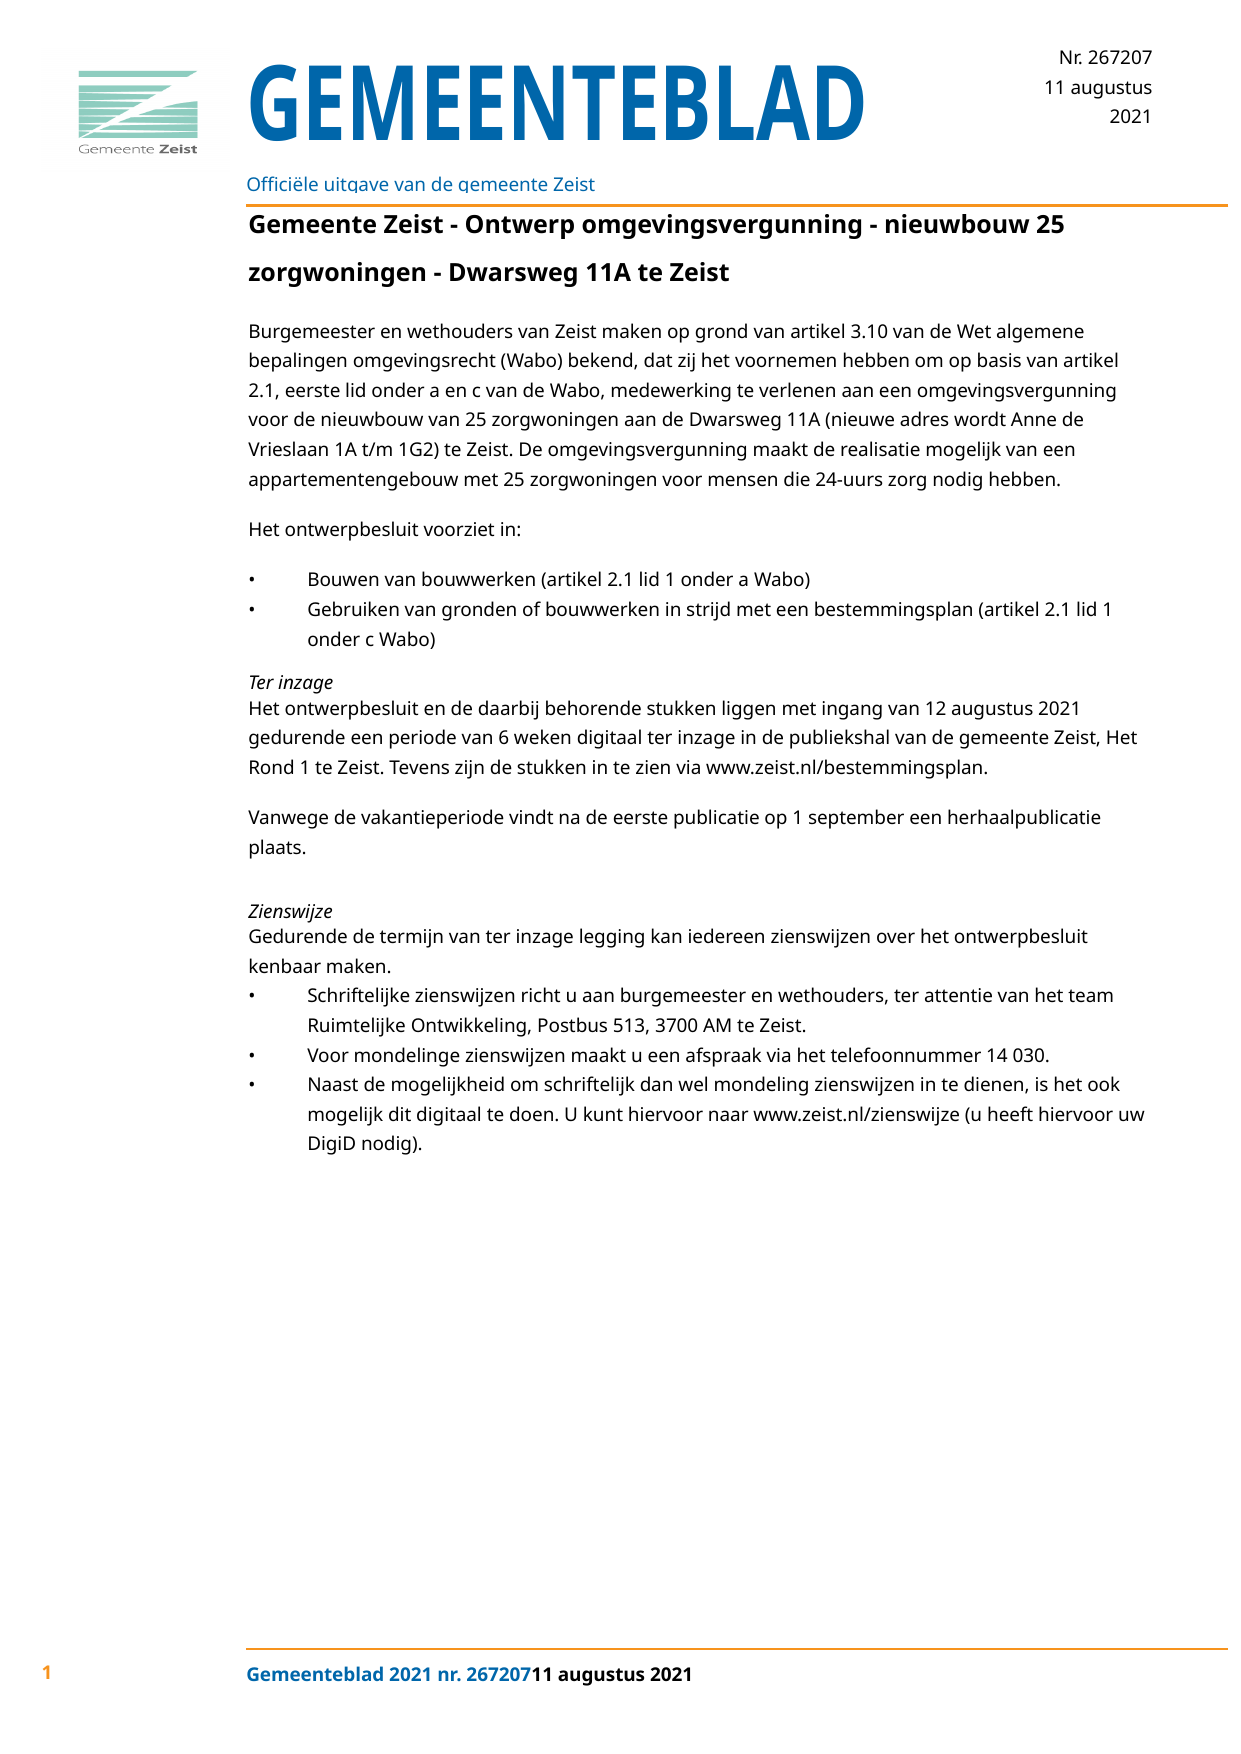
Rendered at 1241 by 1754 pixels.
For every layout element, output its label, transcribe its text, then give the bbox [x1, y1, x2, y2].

text Gemeente Zeist - Ontwerp omgevingsvergunning - nieuwbouw 25 zorgwoningen - Dwarsweg 11A te Zeist [248, 207, 1152, 288]
list Gebruiken van gronden of bouwwerken in strijd met een bestemmingsplan (artikel 2.1 lid 1 onder c Wabo) [248, 596, 1152, 652]
list Bouwen van bouwwerken (artikel 2.1 lid 1 onder a Wabo) [248, 567, 1152, 592]
text Ter inzage [248, 669, 1152, 695]
text Het ontwerpbesluit en de daarbij behorende stukken liggen met ingang van 12 augustus 2021 gedurende een periode van 6 weken digitaal ter inzage in de publiekshal van de gemeente Zeist, Het Rond 1 te Zeist. Tevens zijn de stukken in te zien via www.zeist.nl/bestemmingsplan. [248, 695, 1152, 779]
picture [41, 47, 231, 172]
text Vanwege de vakantieperiode vindt na de eerste publicatie op 1 september een herhaalpublicatie plaats. [248, 804, 1152, 859]
text Het ontwerpbesluit voorziet in: [248, 516, 1152, 542]
list Voor mondelinge zienswijzen maakt u een afspraak via het telefoonnummer 14 030. [248, 1042, 1152, 1068]
text Burgemeester en wethouders van Zeist maken op grond van artikel 3.10 van de Wet algemene bepalingen omgevingsrecht (Wabo) bekend, dat zij het voornemen hebben om op basis van artikel 2.1, eerste lid onder a en c van de Wabo, medewerking te verlenen aan een omgevingsvergunning voor de nieuwbouw van 25 zorgwoningen aan de Dwarsweg 11A (nieuwe adres wordt Anne de Vrieslaan 1A t/m 1G2) te Zeist. De omgevingsvergunning maakt de realisatie mogelijk van een appartementengebouw met 25 zorgwoningen voor mensen die 24-uurs zorg nodig hebben. [248, 318, 1152, 492]
text Gedurende de termijn van ter inzage legging kan iedereen zienswijzen over het ontwerpbesluit kenbaar maken. [248, 923, 1152, 979]
list Schriftelijke zienswijzen richt u aan burgemeester en wethouders, ter attentie van het team Ruimtelijke Ontwikkeling, Postbus 513, 3700 AM te Zeist. [248, 983, 1152, 1038]
list Naast de mogelijkheid om schriftelijk dan wel mondeling zienswijzen in te dienen, is het ook mogelijk dit digitaal te doen. U kunt hiervoor naar www.zeist.nl/zienswijze (u heeft hiervoor uw DigiD nodig). [248, 1071, 1152, 1156]
text Zienswijze [248, 898, 1152, 923]
